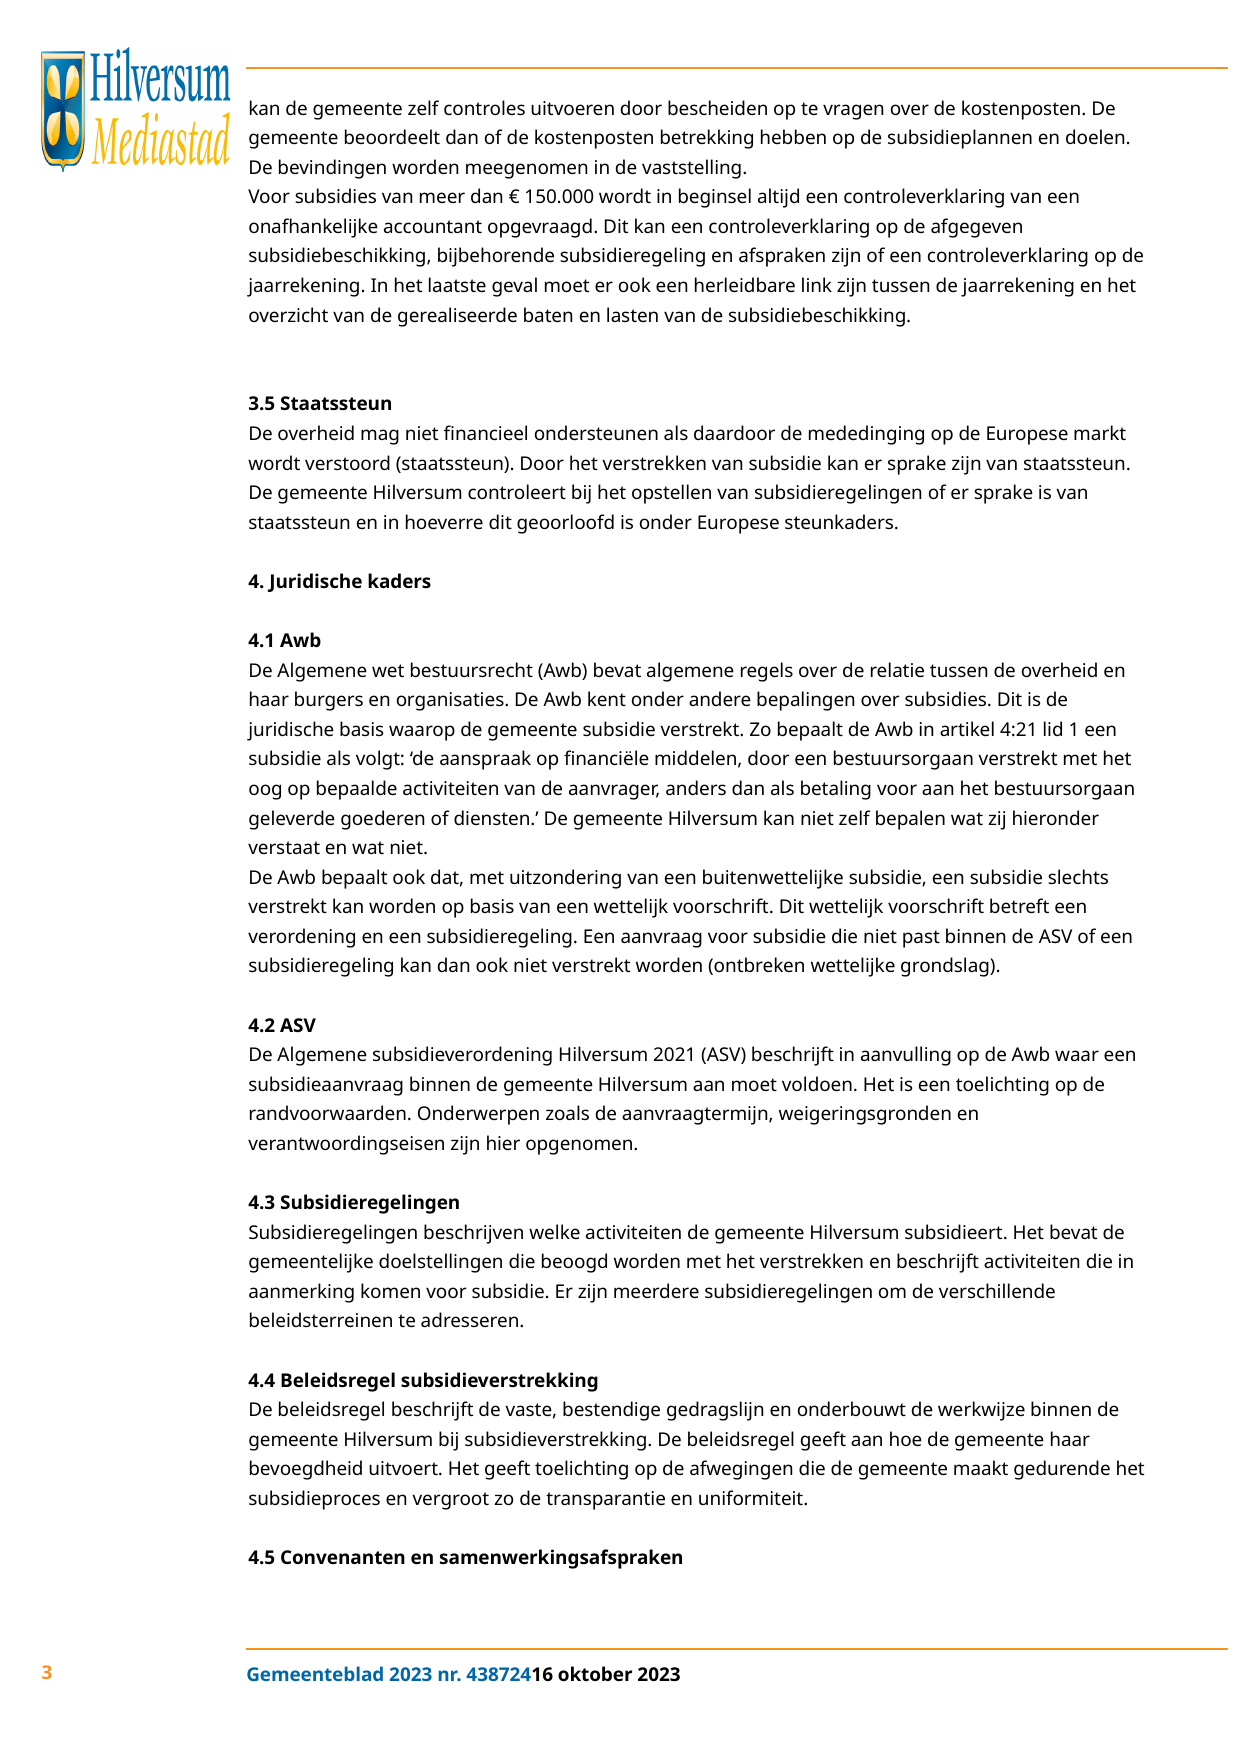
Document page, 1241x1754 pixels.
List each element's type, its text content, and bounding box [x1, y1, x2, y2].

text kan de gemeente zelf controles uitvoeren door bescheiden op te vragen over de kostenposten. De gemeente beoordeelt dan of de kostenposten betrekking hebben op de subsidieplannen en doelen. De bevindingen worden meegenomen in de vaststelling. [248, 95, 1152, 180]
text 4.5 Convenanten en samenwerkingsafspraken [248, 1544, 1152, 1570]
text 4. Juridische kaders [248, 568, 1152, 594]
text De beleidsregel beschrijft de vaste, bestendige gedragslijn en onderbouwt de werkwijze binnen de gemeente Hilversum bij subsidieverstrekking. De beleidsregel geeft aan hoe de gemeente haar bevoegdheid uitvoert. Het geeft toelichting op de afwegingen die de gemeente maakt gedurende het subsidieproces en vergroot zo de transparantie en uniformiteit. [248, 1396, 1152, 1511]
text 4.1 Awb [248, 627, 1152, 653]
picture [41, 47, 231, 172]
text De overheid mag niet financieel ondersteunen als daardoor de mededinging op de Europese markt wordt verstoord (staatssteun). Door het verstrekken van subsidie kan er sprake zijn van staatssteun. De gemeente Hilversum controleert bij het opstellen van subsidieregelingen of er sprake is van staatssteun en in hoeverre dit geoorloofd is onder Europese steunkaders. [248, 420, 1152, 535]
text 4.3 Subsidieregelingen [248, 1189, 1152, 1215]
text 4.2 ASV [248, 1012, 1152, 1038]
text Subsidieregelingen beschrijven welke activiteiten de gemeente Hilversum subsidieert. Het bevat de gemeentelijke doelstellingen die beoogd worden met het verstrekken en beschrijft activiteiten die in aanmerking komen voor subsidie. Er zijn meerdere subsidieregelingen om de verschillende beleidsterreinen te adresseren. [248, 1219, 1152, 1333]
text De Awb bepaalt ook dat, met uitzondering van een buitenwettelijke subsidie, een subsidie slechts verstrekt kan worden op basis van een wettelijk voorschrift. Dit wettelijk voorschrift betreft een verordening en een subsidieregeling. Een aanvraag voor subsidie die niet past binnen de ASV of een subsidieregeling kan dan ook niet verstrekt worden (ontbreken wettelijke grondslag). [248, 864, 1152, 978]
text Voor subsidies van meer dan € 150.000 wordt in beginsel altijd een controleverklaring van een onafhankelijke accountant opgevraagd. Dit kan een controleverklaring op de afgegeven subsidiebeschikking, bijbehorende subsidieregeling en afspraken zijn of een controleverklaring op de jaarrekening. In het laatste geval moet er ook een herleidbare link zijn tussen de jaarrekening en het overzicht van de gerealiseerde baten en lasten van de subsidiebeschikking. [248, 183, 1152, 328]
text De Algemene subsidieverordening Hilversum 2021 (ASV) beschrijft in aanvulling op de Awb waar een subsidieaanvraag binnen de gemeente Hilversum aan moet voldoen. Het is een toelichting op de randvoorwaarden. Onderwerpen zoals de aanvraagtermijn, weigeringsgronden en verantwoordingseisen zijn hier opgenomen. [248, 1041, 1152, 1156]
text 3.5 Staatssteun [248, 391, 1152, 416]
text De Algemene wet bestuursrecht (Awb) bevat algemene regels over de relatie tussen de overheid en haar burgers en organisaties. De Awb kent onder andere bepalingen over subsidies. Dit is de juridische basis waarop de gemeente subsidie verstrekt. Zo bepaalt de Awb in artikel 4:21 lid 1 een subsidie als volgt: ‘de aanspraak op financiële middelen, door een bestuursorgaan verstrekt met het oog op bepaalde activiteiten van de aanvrager, anders dan als betaling voor aan het bestuursorgaan geleverde goederen of diensten.’ De gemeente Hilversum kan niet zelf bepalen wat zij hieronder verstaat en wat niet. [248, 657, 1152, 860]
text 4.4 Beleidsregel subsidieverstrekking [248, 1367, 1152, 1393]
